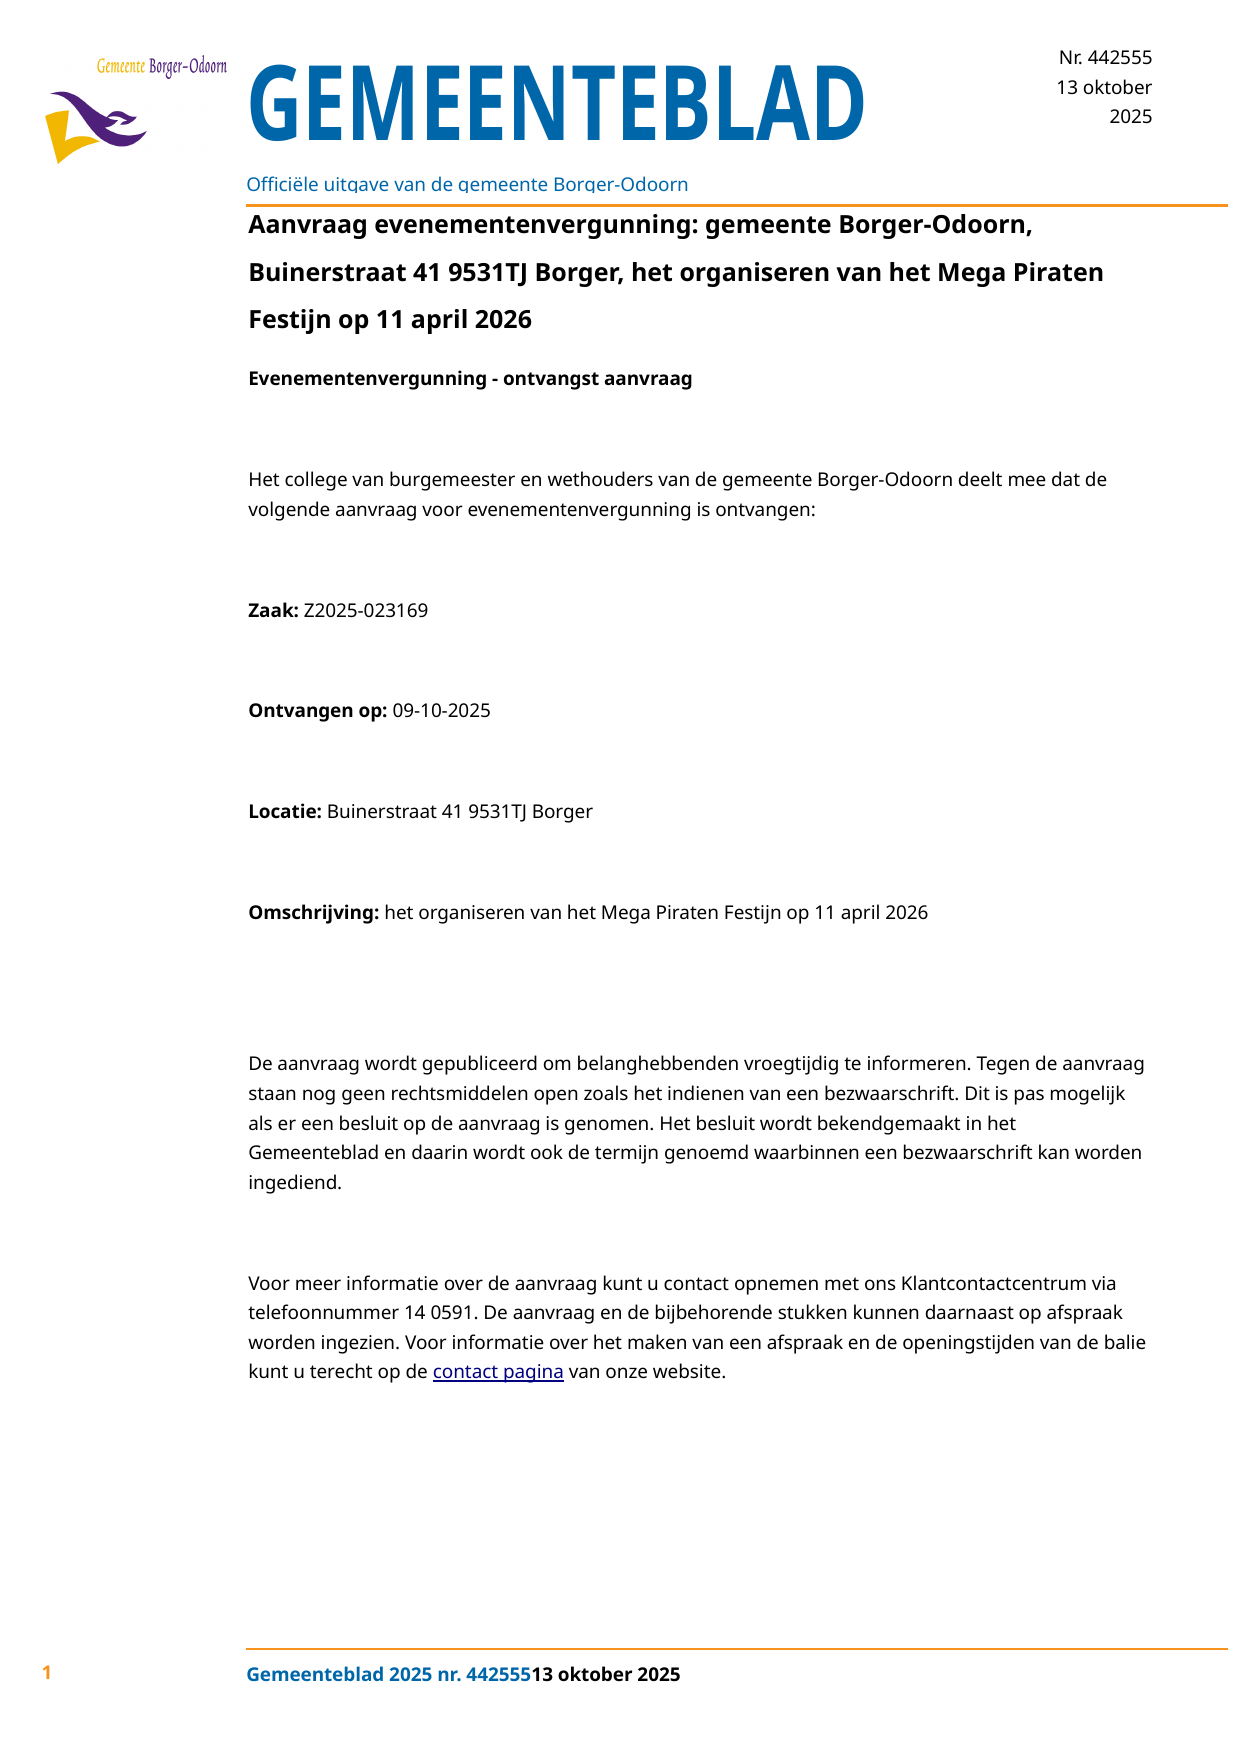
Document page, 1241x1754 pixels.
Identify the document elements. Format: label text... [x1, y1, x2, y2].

text Voor meer informatie over de aanvraag kunt u contact opnemen met ons Klantcontactcentrum via telefoonnummer 14 0591. De aanvraag en de bijbehorende stukken kunnen daarnaast op afspraak worden ingezien. Voor informatie over het maken van een afspraak en de openingstijden van de balie kunt u terecht op de contact pagina van onze website. [248, 1270, 1152, 1384]
text Ontvangen op: 09-10-2025 [248, 698, 1152, 723]
text Het college van burgemeester en wethouders van de gemeente Borger-Odoorn deelt mee dat de volgende aanvraag voor evenementenvergunning is ontvangen: [248, 466, 1152, 522]
text Locatie: Buinerstraat 41 9531TJ Borger [248, 798, 1152, 824]
text Aanvraag evenementenvergunning: gemeente Borger-Odoorn, Buinerstraat 41 9531TJ Borger, het organiseren van het Mega Piraten Festijn op 11 april 2026 [248, 207, 1152, 336]
text Omschrijving: het organiseren van het Mega Piraten Festijn op 11 april 2026 [248, 899, 1152, 925]
picture [41, 47, 231, 172]
text Evenementenvergunning - ontvangst aanvraag [248, 366, 1152, 391]
text De aanvraag wordt gepubliceerd om belanghebbenden vroegtijdig te informeren. Tegen de aanvraag staan nog geen rechtsmiddelen open zoals het indienen van een bezwaarschrift. Dit is pas mogelijk als er een besluit op de aanvraag is genomen. Het besluit wordt bekendgemaakt in het Gemeenteblad en daarin wordt ook de termijn genoemd waarbinnen een bezwaarschrift kan worden ingediend. [248, 1051, 1152, 1194]
text Zaak: Z2025-023169 [248, 597, 1152, 622]
